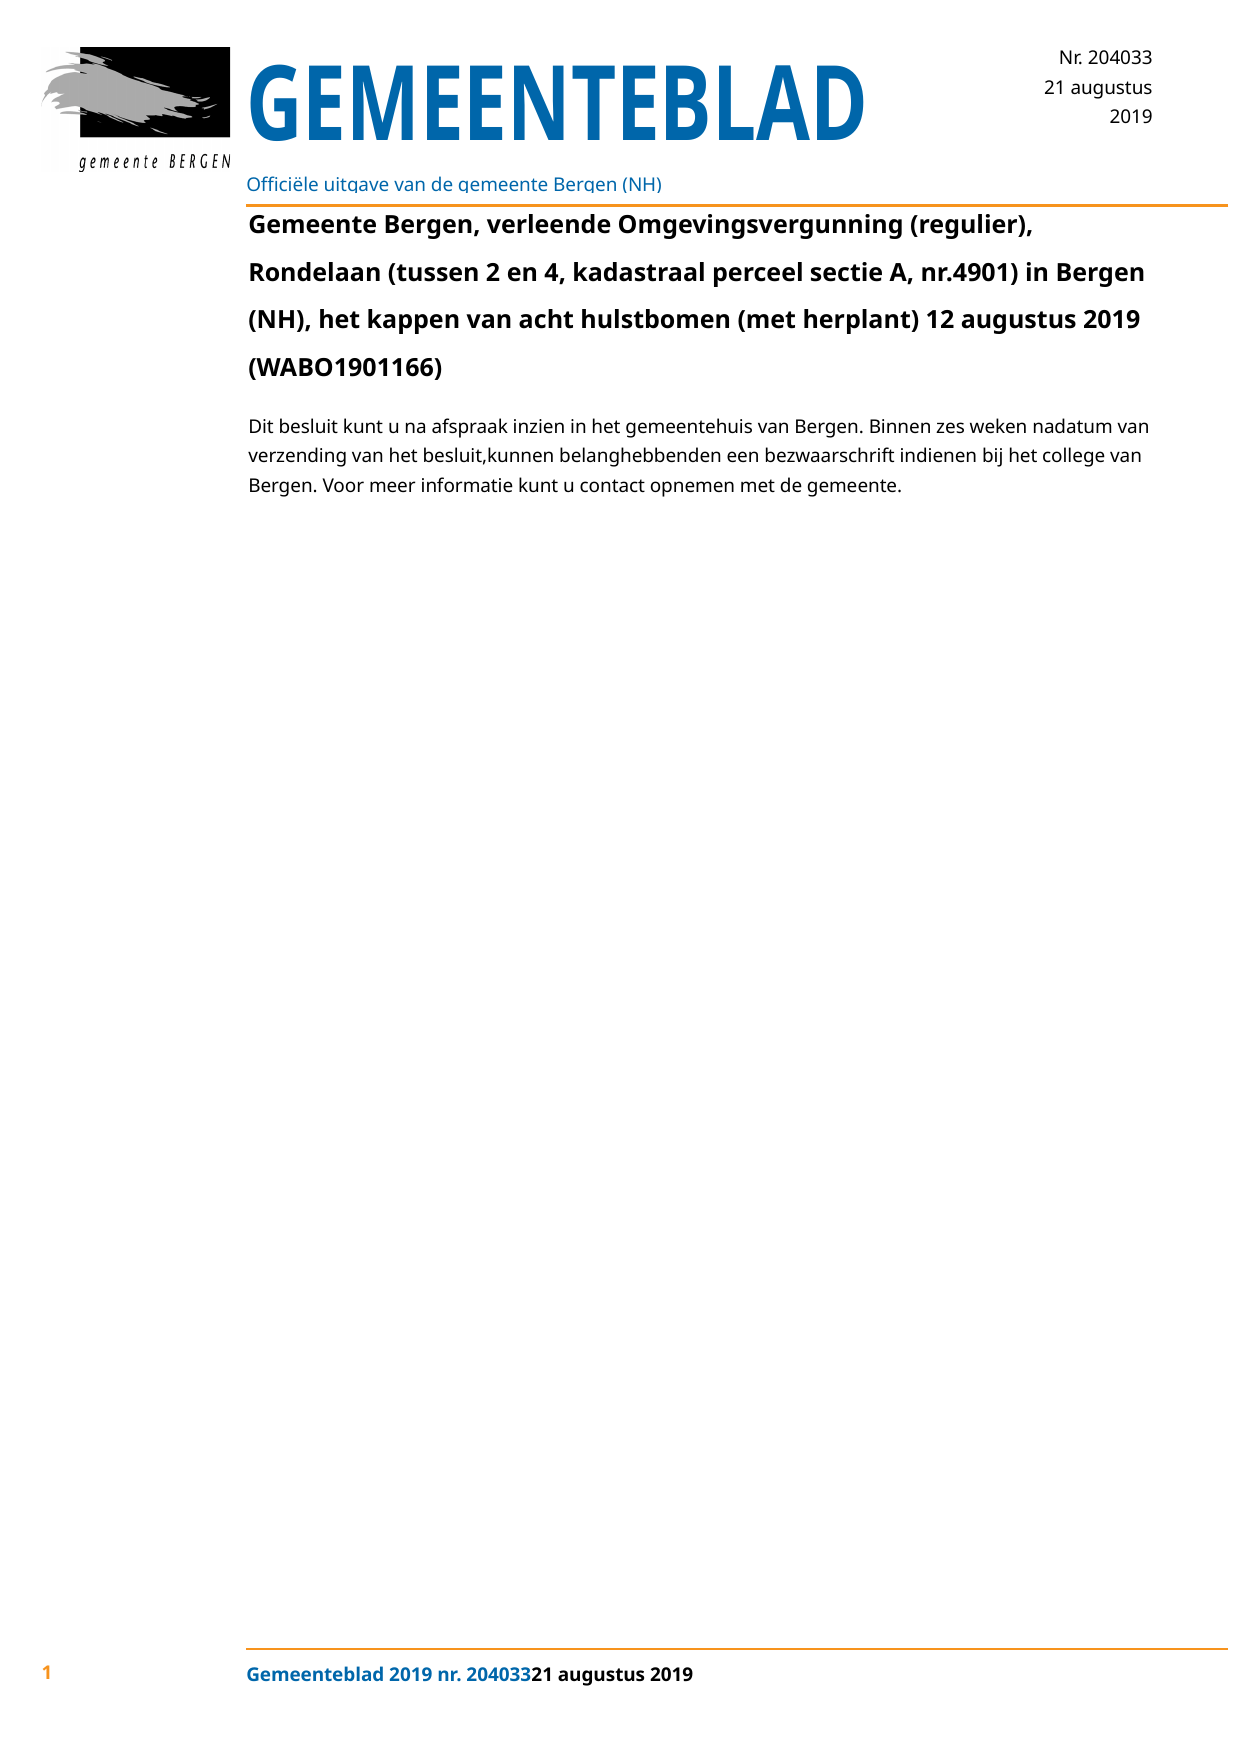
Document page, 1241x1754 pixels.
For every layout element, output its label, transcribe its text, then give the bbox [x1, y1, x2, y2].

text Dit besluit kunt u na afspraak inzien in het gemeentehuis van Bergen. Binnen zes weken nadatum van verzending van het besluit,kunnen belanghebbenden een bezwaarschrift indienen bij het college van Bergen. Voor meer informatie kunt u contact opnemen met de gemeente. [248, 413, 1152, 498]
text Gemeente Bergen, verleende Omgevingsvergunning (regulier), Rondelaan (tussen 2 en 4, kadastraal perceel sectie A, nr.4901) in Bergen (NH), het kappen van acht hulstbomen (met herplant) 12 augustus 2019 (WABO1901166) [248, 207, 1152, 384]
picture [41, 47, 231, 172]
